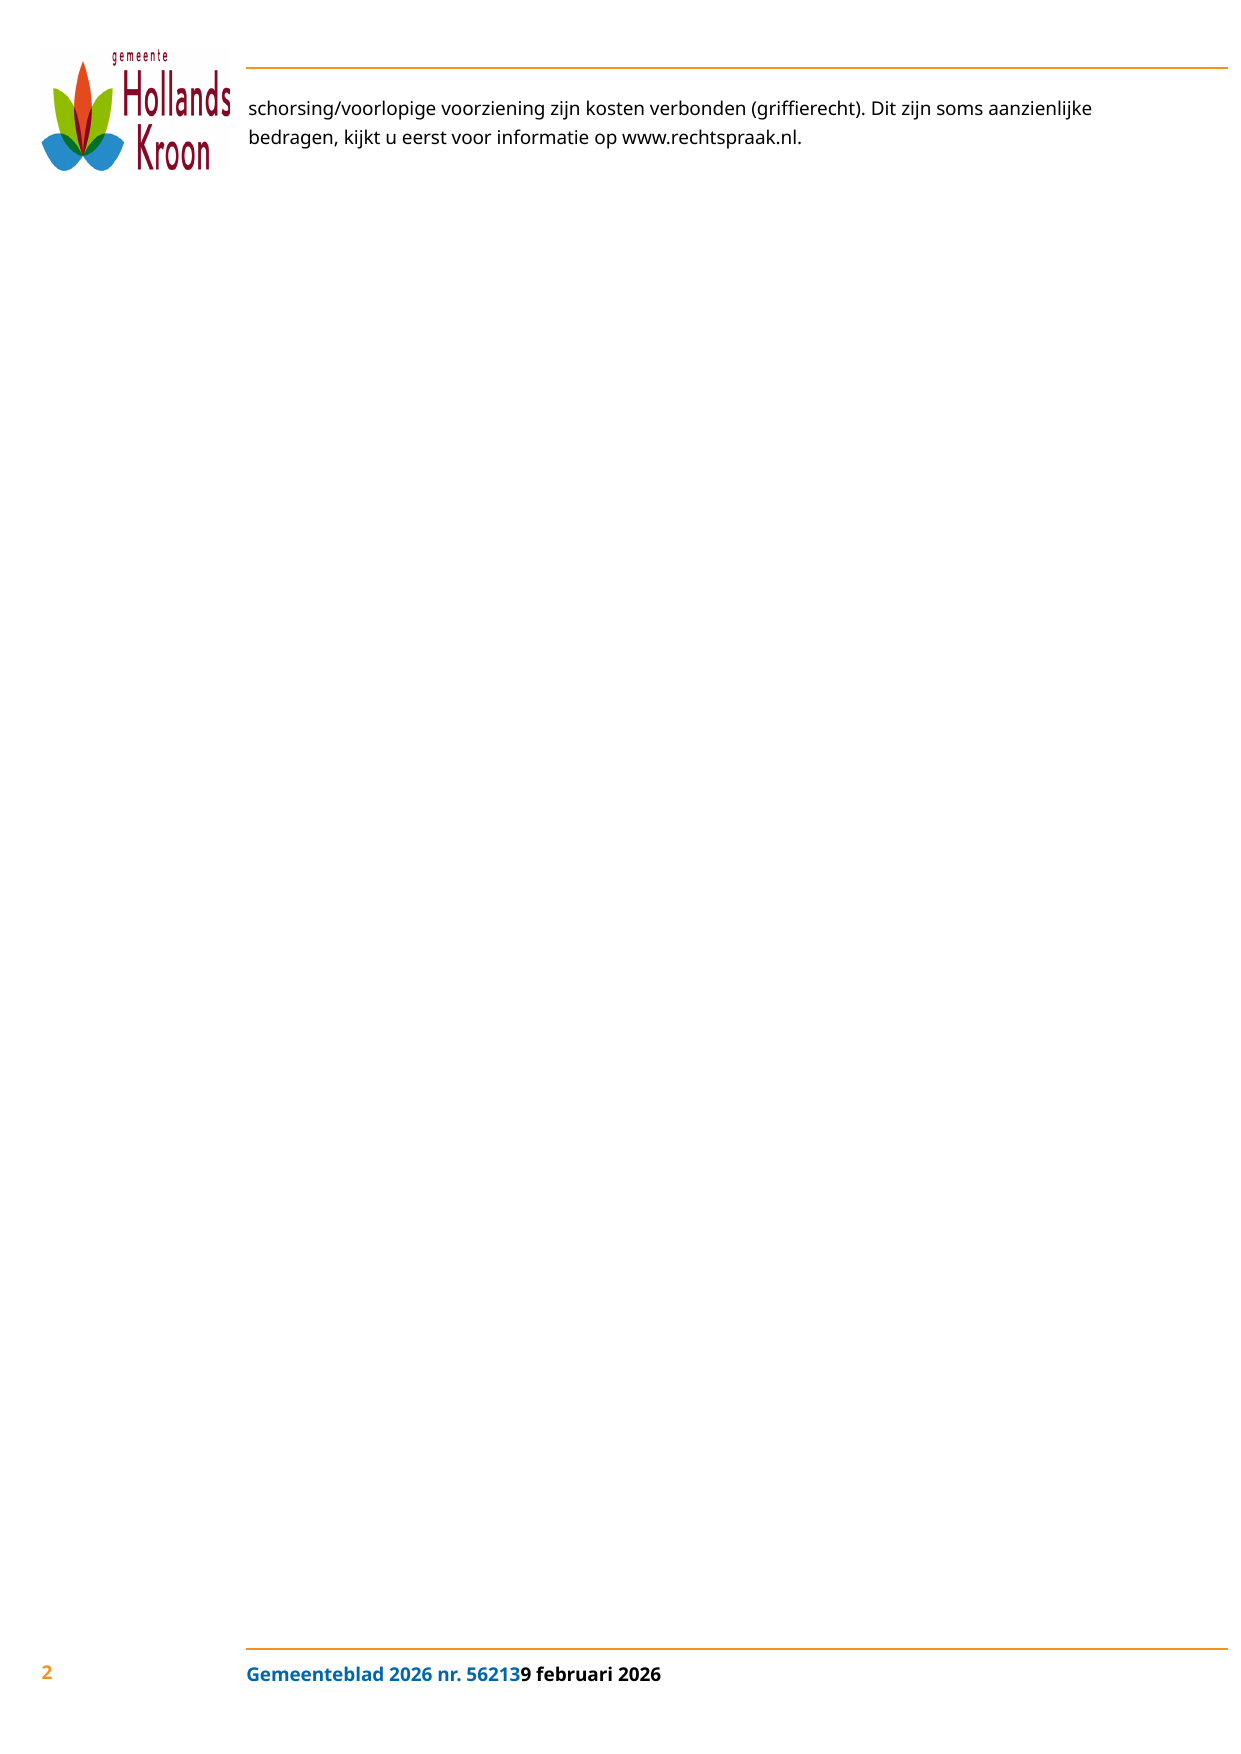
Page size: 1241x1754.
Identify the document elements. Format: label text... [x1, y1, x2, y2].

text schorsing/voorlopige voorziening zijn kosten verbonden (griffierecht). Dit zijn soms aanzienlijke bedragen, kijkt u eerst voor informatie op www.rechtspraak.nl. [248, 95, 1152, 150]
picture [41, 47, 231, 172]
